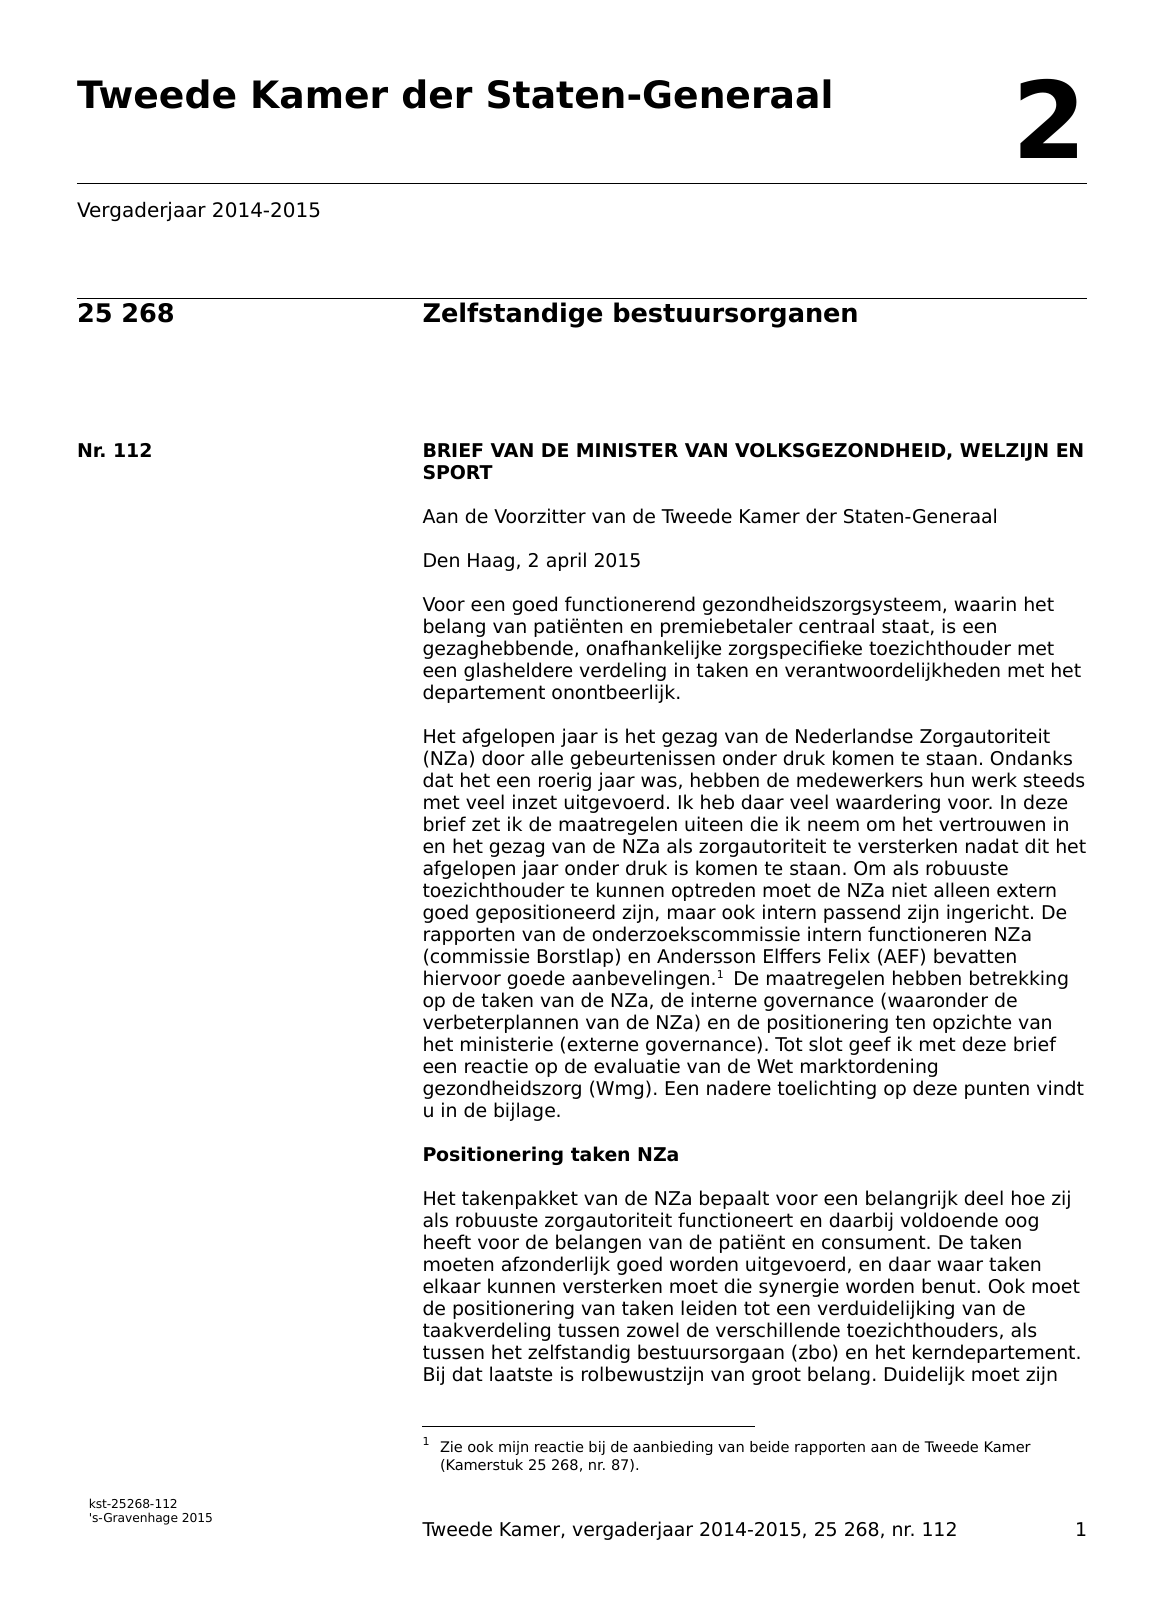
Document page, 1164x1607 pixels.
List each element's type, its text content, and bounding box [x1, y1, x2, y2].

text Den Haag, 2 april 2015 [422, 550, 1087, 572]
table_header Tweede Kamer der Staten-Generaal [77, 59, 886, 183]
table_header 2 [886, 59, 1087, 183]
text kst-25268-112 [88, 1497, 323, 1511]
text Aan de Voorzitter van de Tweede Kamer der Staten-Generaal [422, 506, 1087, 528]
text Het takenpakket van de NZa bepaalt voor een belangrijk deel hoe zij als robuuste zorgautoriteit functioneert en daarbij voldoende oog heeft voor de belangen van de patiënt en consument. De taken moeten afzonderlijk goed worden uitgevoerd, en daar waar taken elkaar kunnen versterken moet die synergie worden benut. Ook moet de positionering van taken leiden tot een verduidelijking van de taakverdeling tussen zowel de verschillende toezichthouders, als tussen het zelfstandig bestuursorgaan (zbo) en het kerndepartement. Bij dat laatste is rolbewustzijn van groot belang. Duidelijk moet zijn [422, 1188, 1087, 1386]
subtitle 25 268 Zelfstandige bestuursorganen [77, 299, 1087, 329]
table_cell Vergaderjaar 2014-2015 [77, 184, 1087, 298]
subtitle Nr. 112 BRIEF VAN DE MINISTER VAN VOLKSGEZONDHEID, WELZIJN EN SPORT [77, 440, 1087, 484]
text Het afgelopen jaar is het gezag van de Nederlandse Zorgautoriteit (NZa) door alle gebeurtenissen onder druk komen te staan. Ondanks dat het een roerig jaar was, hebben de medewerkers hun werk steeds met veel inzet uitgevoerd. Ik heb daar veel waardering voor. In deze brief zet ik de maatregelen uiteen die ik neem om het vertrouwen in en het gezag van de NZa als zorgautoriteit te versterken nadat dit het afgelopen jaar onder druk is komen te staan. Om als robuuste toezichthouder te kunnen optreden moet de NZa niet alleen extern goed gepositioneerd zijn, maar ook intern passend zijn ingericht. De rapporten van de onderzoekscommissie intern functioneren NZa (commissie Borstlap) en Andersson Elffers Felix (AEF) bevatten hiervoor goede aanbevelingen. De maatregelen hebben betrekking op de taken van de NZa, de interne governance (waaronder de verbeterplannen van de NZa) en de positionering ten opzichte van het ministerie (externe governance). Tot slot geef ik met deze brief een reactie op de evaluatie van de Wet marktordening gezondheidszorg (Wmg). Een nadere toelichting op deze punten vindt u in de bijlage. [422, 726, 1087, 1122]
text Zie ook mijn reactie bij de aanbieding van beide rapporten aan de Tweede Kamer (Kamerstuk 25 268, nr. 87). [422, 1435, 1087, 1474]
subtitle Positionering taken NZa [422, 1144, 1087, 1166]
text 's-Gravenhage 2015 [88, 1511, 323, 1525]
text Voor een goed functionerend gezondheidszorgsysteem, waarin het belang van patiënten en premiebetaler centraal staat, is een gezaghebbende, onafhankelijke zorgspecifieke toezichthouder met een glasheldere verdeling in taken en verantwoordelijkheden met het departement onontbeerlijk. [422, 594, 1087, 704]
